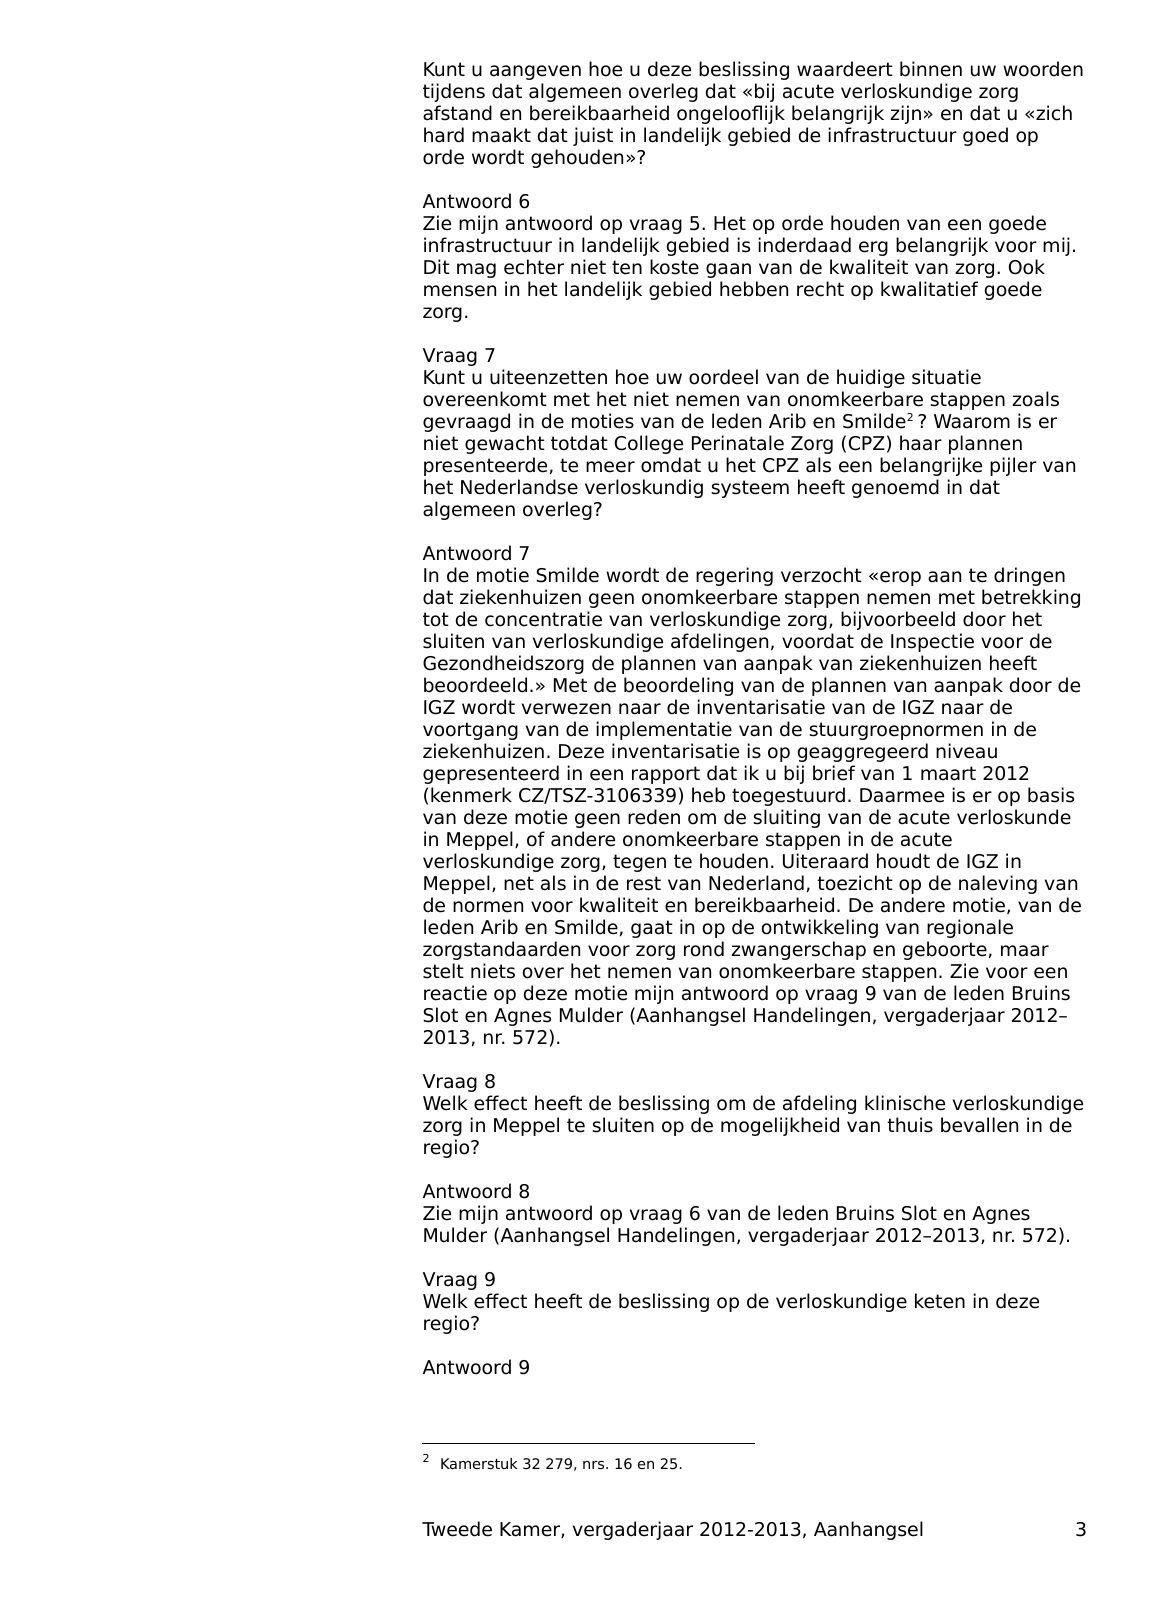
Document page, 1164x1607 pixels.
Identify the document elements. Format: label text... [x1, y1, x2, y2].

text Vraag 8 [422, 1071, 1087, 1093]
text Antwoord 9 [422, 1357, 1087, 1379]
text Antwoord 6 [422, 191, 1087, 213]
text Welk effect heeft de beslissing om de afdeling klinische verloskundige zorg in Meppel te sluiten op de mogelijkheid van thuis bevallen in de regio? [422, 1093, 1087, 1159]
text Vraag 9 [422, 1269, 1087, 1291]
text Zie mijn antwoord op vraag 5. Het op orde houden van een goede infrastructuur in landelijk gebied is inderdaad erg belangrijk voor mij. Dit mag echter niet ten koste gaan van de kwaliteit van zorg. Ook mensen in het landelijk gebied hebben recht op kwalitatief goede zorg. [422, 213, 1087, 323]
text Antwoord 7 [422, 543, 1087, 565]
text Kunt u aangeven hoe u deze beslissing waardeert binnen uw woorden tijdens dat algemeen overleg dat «bij acute verloskundige zorg afstand en bereikbaarheid ongelooflijk belangrijk zijn» en dat u «zich hard maakt dat juist in landelijk gebied de infrastructuur goed op orde wordt gehouden»? [422, 59, 1087, 169]
text Kamerstuk 32 279, nrs. 16 en 25. [422, 1452, 1087, 1474]
text Zie mijn antwoord op vraag 6 van de leden Bruins Slot en Agnes Mulder (Aanhangsel Handelingen, vergaderjaar 2012–2013, nr. 572). [422, 1203, 1087, 1247]
text In de motie Smilde wordt de regering verzocht «erop aan te dringen dat ziekenhuizen geen onomkeerbare stappen nemen met betrekking tot de concentratie van verloskundige zorg, bijvoorbeeld door het sluiten van verloskundige afdelingen, voordat de Inspectie voor de Gezondheidszorg de plannen van aanpak van ziekenhuizen heeft beoordeeld.» Met de beoordeling van de plannen van aanpak door de IGZ wordt verwezen naar de inventarisatie van de IGZ naar de voortgang van de implementatie van de stuurgroepnormen in de ziekenhuizen. Deze inventarisatie is op geaggregeerd niveau gepresenteerd in een rapport dat ik u bij brief van 1 maart 2012 (kenmerk CZ/TSZ-3106339) heb toegestuurd. Daarmee is er op basis van deze motie geen reden om de sluiting van de acute verloskunde in Meppel, of andere onomkeerbare stappen in de acute verloskundige zorg, tegen te houden. Uiteraard houdt de IGZ in Meppel, net als in de rest van Nederland, toezicht op de naleving van de normen voor kwaliteit en bereikbaarheid. De andere motie, van de leden Arib en Smilde, gaat in op de ontwikkeling van regionale zorgstandaarden voor zorg rond zwangerschap en geboorte, maar stelt niets over het nemen van onomkeerbare stappen. Zie voor een reactie op deze motie mijn antwoord op vraag 9 van de leden Bruins Slot en Agnes Mulder (Aanhangsel Handelingen, vergaderjaar 2012–2013, nr. 572). [422, 565, 1087, 1049]
text Antwoord 8 [422, 1181, 1087, 1203]
text Kunt u uiteenzetten hoe uw oordeel van de huidige situatie overeenkomt met het niet nemen van onomkeerbare stappen zoals gevraagd in de moties van de leden Arib en Smilde? Waarom is er niet gewacht totdat College Perinatale Zorg (CPZ) haar plannen presenteerde, te meer omdat u het CPZ als een belangrijke pijler van het Nederlandse verloskundig systeem heeft genoemd in dat algemeen overleg? [422, 367, 1087, 521]
text Welk effect heeft de beslissing op de verloskundige keten in deze regio? [422, 1291, 1087, 1335]
text Vraag 7 [422, 345, 1087, 367]
